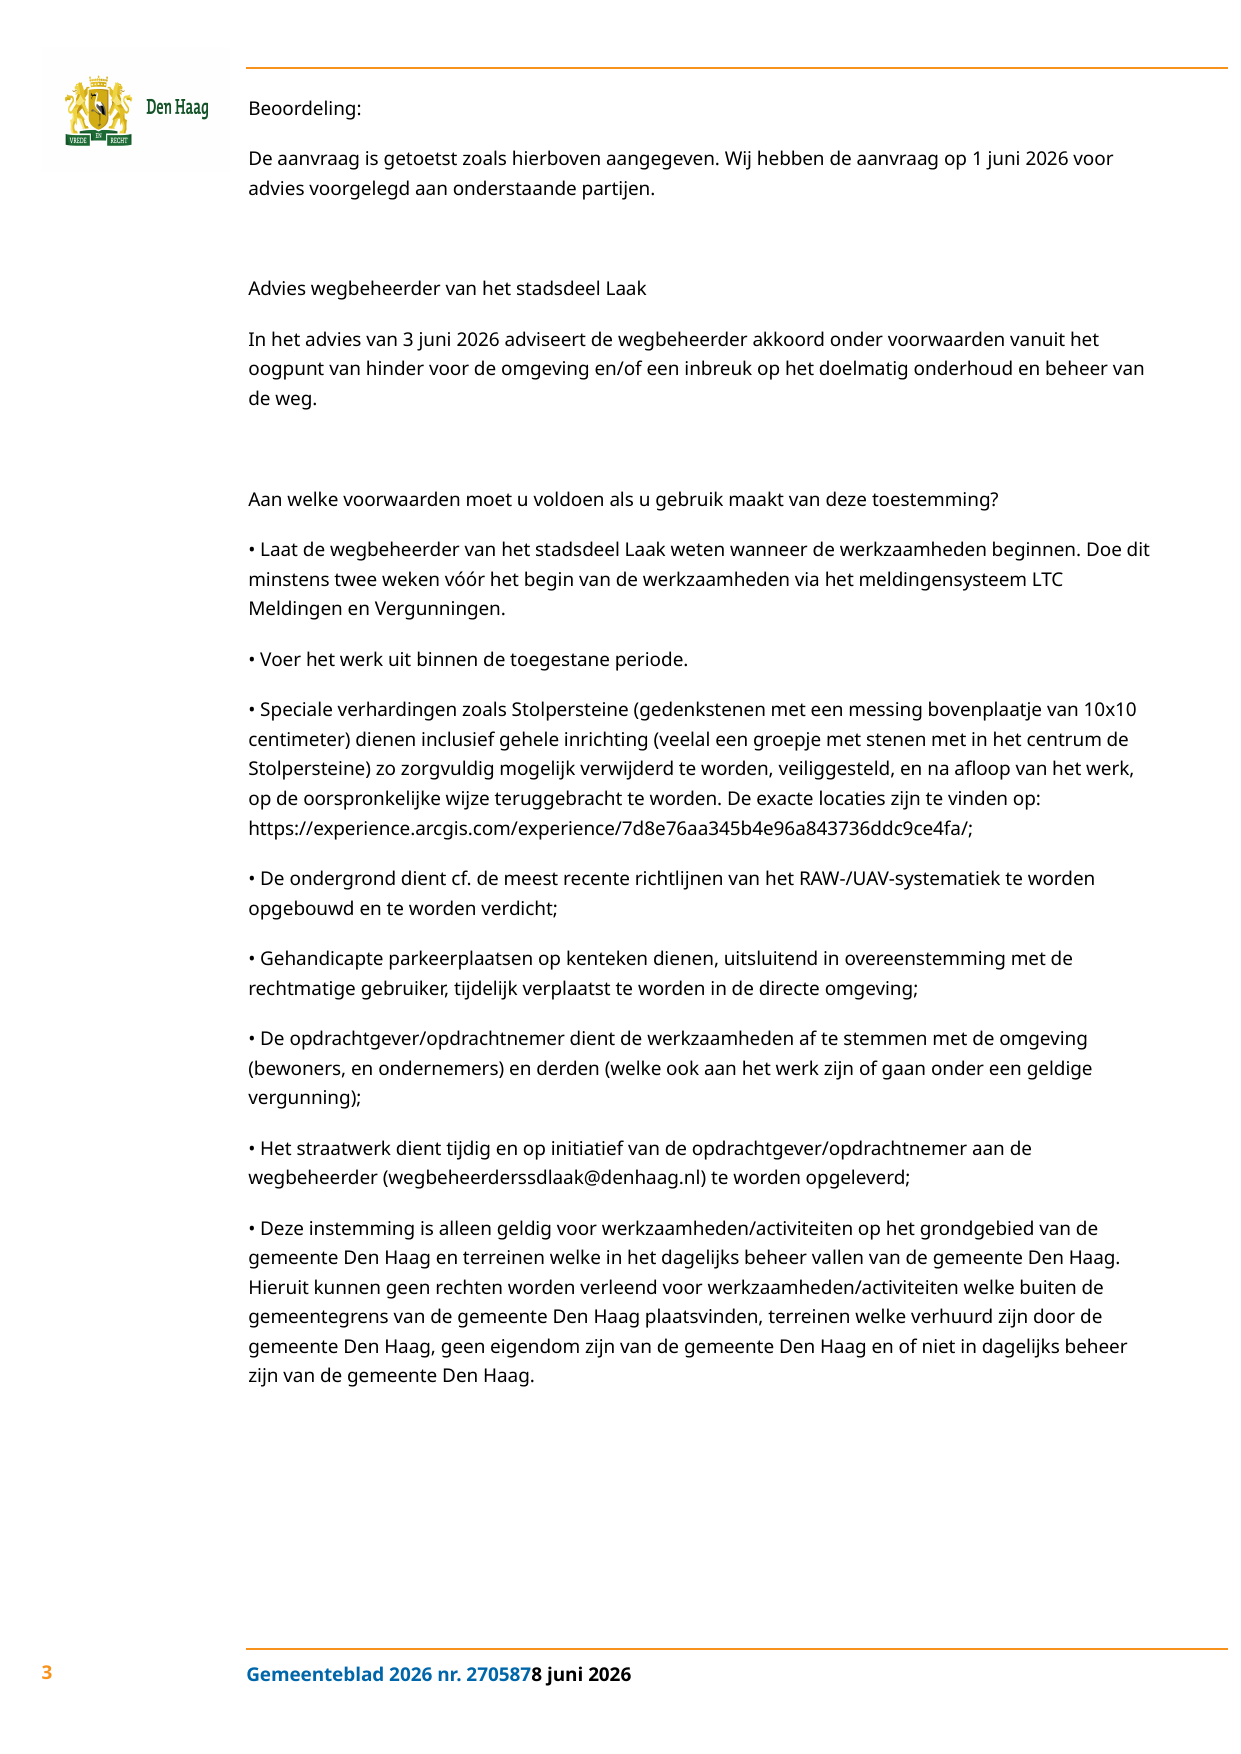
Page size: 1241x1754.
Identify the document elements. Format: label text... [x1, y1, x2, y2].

text • De opdrachtgever/opdrachtnemer dient de werkzaamheden af te stemmen met de omgeving (bewoners, en ondernemers) en derden (welke ook aan het werk zijn of gaan onder een geldige vergunning); [248, 1025, 1152, 1110]
text Advies wegbeheerder van het stadsdeel Laak [248, 276, 1152, 301]
text De aanvraag is getoetst zoals hierboven aangegeven. Wij hebben de aanvraag op 1 juni 2026 voor advies voorgelegd aan onderstaande partijen. [248, 145, 1152, 201]
text Aan welke voorwaarden moet u voldoen als u gebruik maakt van deze toestemming? [248, 486, 1152, 512]
text Beoordeling: [248, 95, 1152, 121]
text In het advies van 3 juni 2026 adviseert de wegbeheerder akkoord onder voorwaarden vanuit het oogpunt van hinder voor de omgeving en/of een inbreuk op het doelmatig onderhoud en beheer van de weg. [248, 326, 1152, 411]
text • Deze instemming is alleen geldig voor werkzaamheden/activiteiten op het grondgebied van de gemeente Den Haag en terreinen welke in het dagelijks beheer vallen van de gemeente Den Haag. Hieruit kunnen geen rechten worden verleend voor werkzaamheden/activiteiten welke buiten de gemeentegrens van de gemeente Den Haag plaatsvinden, terreinen welke verhuurd zijn door de gemeente Den Haag, geen eigendom zijn van de gemeente Den Haag en of niet in dagelijks beheer zijn van de gemeente Den Haag. [248, 1215, 1152, 1388]
text • Gehandicapte parkeerplaatsen op kenteken dienen, uitsluitend in overeenstemming met de rechtmatige gebruiker, tijdelijk verplaatst te worden in de directe omgeving; [248, 945, 1152, 1001]
text • Voer het werk uit binnen de toegestane periode. [248, 646, 1152, 672]
text • De ondergrond dient cf. de meest recente richtlijnen van het RAW-/UAV-systematiek te worden opgebouwd en te worden verdicht; [248, 865, 1152, 921]
text • Het straatwerk dient tijdig en op initiatief van de opdrachtgever/opdrachtnemer aan de wegbeheerder (wegbeheerderssdlaak@denhaag.nl) te worden opgeleverd; [248, 1135, 1152, 1190]
text • Laat de wegbeheerder van het stadsdeel Laak weten wanneer de werkzaamheden beginnen. Doe dit minstens twee weken vóór het begin van de werkzaamheden via het meldingensysteem LTC Meldingen en Vergunningen. [248, 536, 1152, 621]
picture [41, 47, 231, 172]
text • Speciale verhardingen zoals Stolpersteine (gedenkstenen met een messing bovenplaatje van 10x10 centimeter) dienen inclusief gehele inrichting (veelal een groepje met stenen met in het centrum de Stolpersteine) zo zorgvuldig mogelijk verwijderd te worden, veiliggesteld, en na afloop van het werk, op de oorspronkelijke wijze teruggebracht te worden. De exacte locaties zijn te vinden op: https://experience.arcgis.com/experience/7d8e76aa345b4e96a843736ddc9ce4fa/; [248, 696, 1152, 841]
